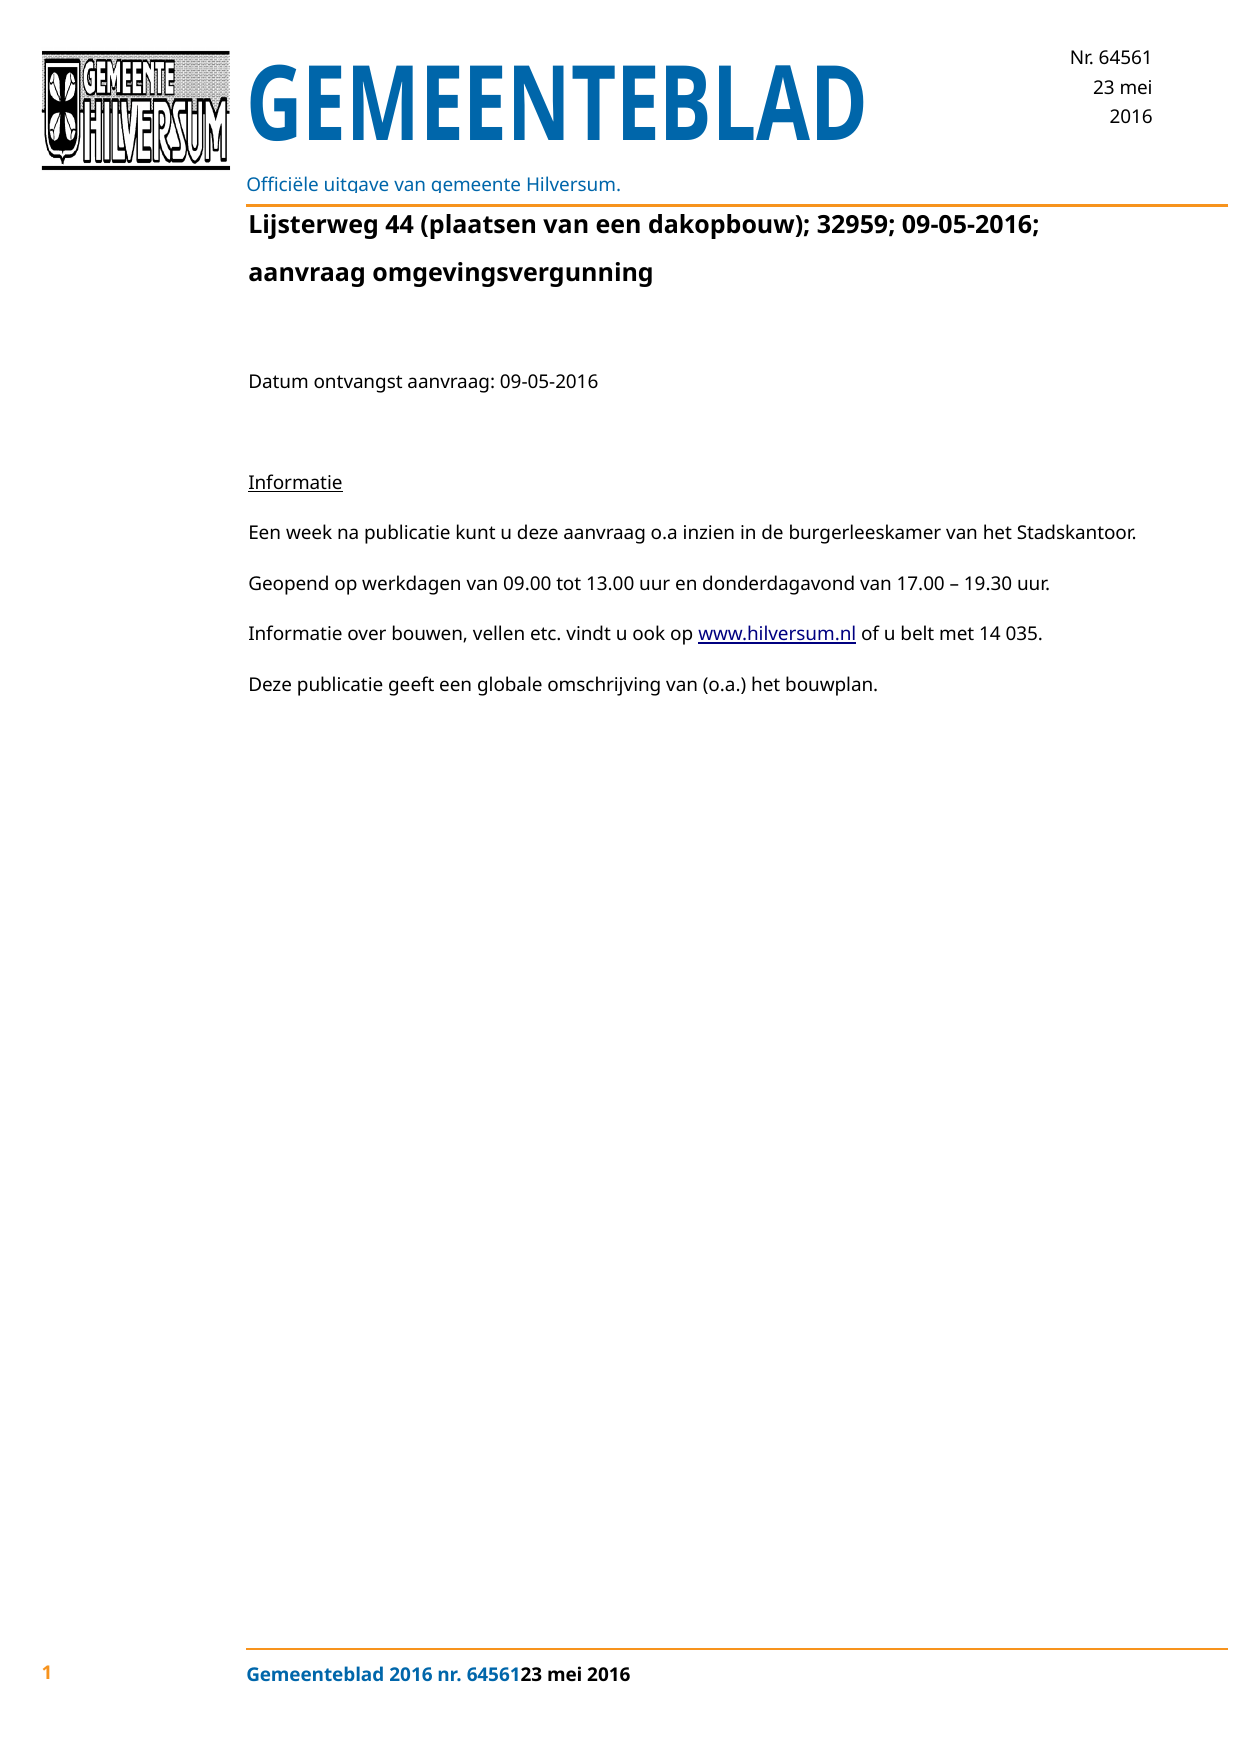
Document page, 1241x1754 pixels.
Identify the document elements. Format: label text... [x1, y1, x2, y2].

text Geopend op werkdagen van 09.00 tot 13.00 uur en donderdagavond van 17.00 – 19.30 uur. [248, 570, 1152, 596]
text Informatie [248, 469, 1152, 495]
text Een week na publicatie kunt u deze aanvraag o.a inzien in de burgerleeskamer van het Stadskantoor. [248, 519, 1152, 545]
picture [41, 47, 231, 172]
text Deze publicatie geeft een globale omschrijving van (o.a.) het bouwplan. [248, 671, 1152, 697]
text Informatie over bouwen, vellen etc. vindt u ook op www.hilversum.nl of u belt met 14 035. [248, 620, 1152, 646]
text Datum ontvangst aanvraag: 09-05-2016 [248, 368, 1152, 394]
text Lijsterweg 44 (plaatsen van een dakopbouw); 32959; 09-05-2016; aanvraag omgevingsvergunning [248, 207, 1152, 288]
